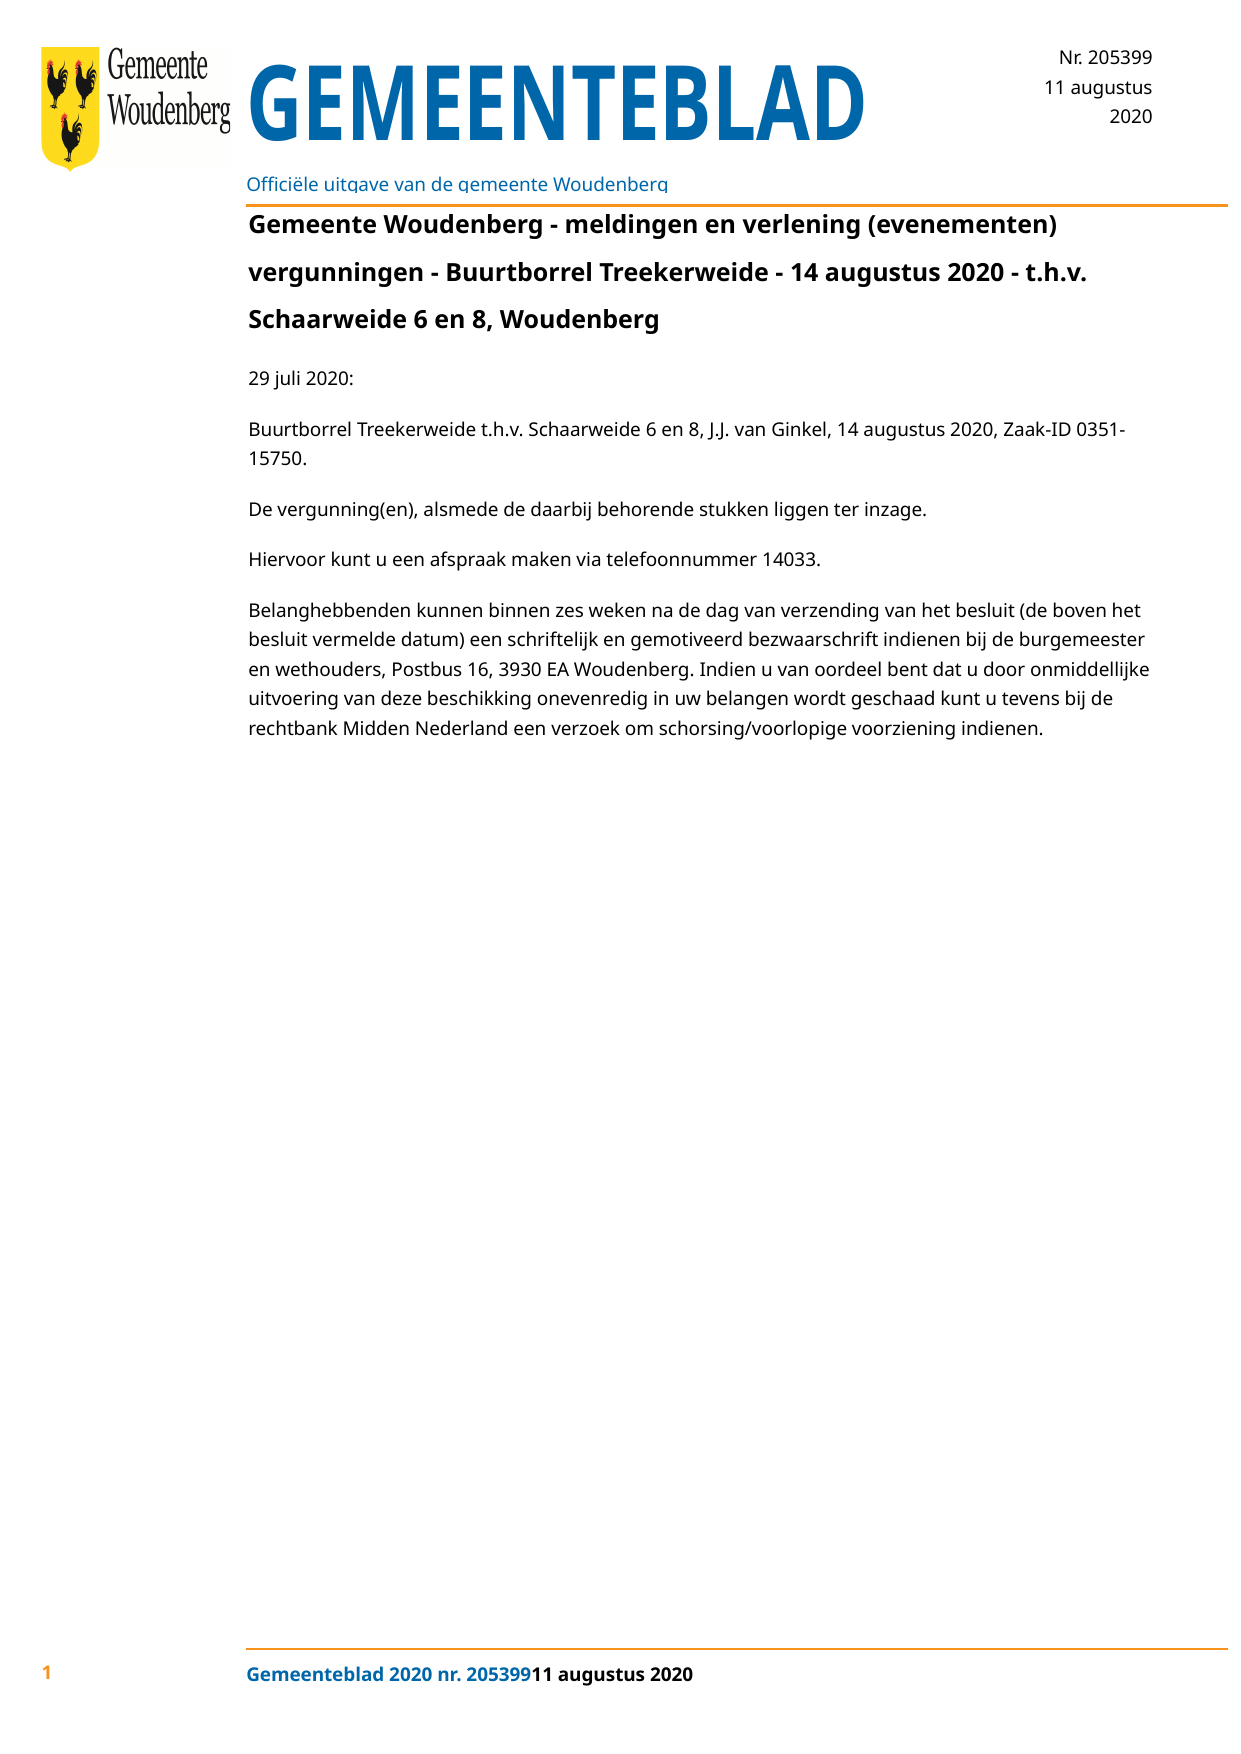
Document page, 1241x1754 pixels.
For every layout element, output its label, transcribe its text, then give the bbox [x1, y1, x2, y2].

text Hiervoor kunt u een afspraak maken via telefoonnummer 14033. [248, 546, 1152, 572]
text Gemeente Woudenberg - meldingen en verlening (evenementen) vergunningen - Buurtborrel Treekerweide - 14 augustus 2020 - t.h.v. Schaarweide 6 en 8, Woudenberg [248, 207, 1152, 336]
picture [41, 47, 231, 172]
text 29 juli 2020: [248, 366, 1152, 391]
text Belanghebbenden kunnen binnen zes weken na de dag van verzending van het besluit (de boven het besluit vermelde datum) een schriftelijk en gemotiveerd bezwaarschrift indienen bij de burgemeester en wethouders, Postbus 16, 3930 EA Woudenberg. Indien u van oordeel bent dat u door onmiddellijke uitvoering van deze beschikking onevenredig in uw belangen wordt geschaad kunt u tevens bij de rechtbank Midden Nederland een verzoek om schorsing/voorlopige voorziening indienen. [248, 597, 1152, 741]
text Buurtborrel Treekerweide t.h.v. Schaarweide 6 en 8, J.J. van Ginkel, 14 augustus 2020, Zaak-ID 0351-15750. [248, 416, 1152, 471]
text De vergunning(en), alsmede de daarbij behorende stukken liggen ter inzage. [248, 496, 1152, 522]
